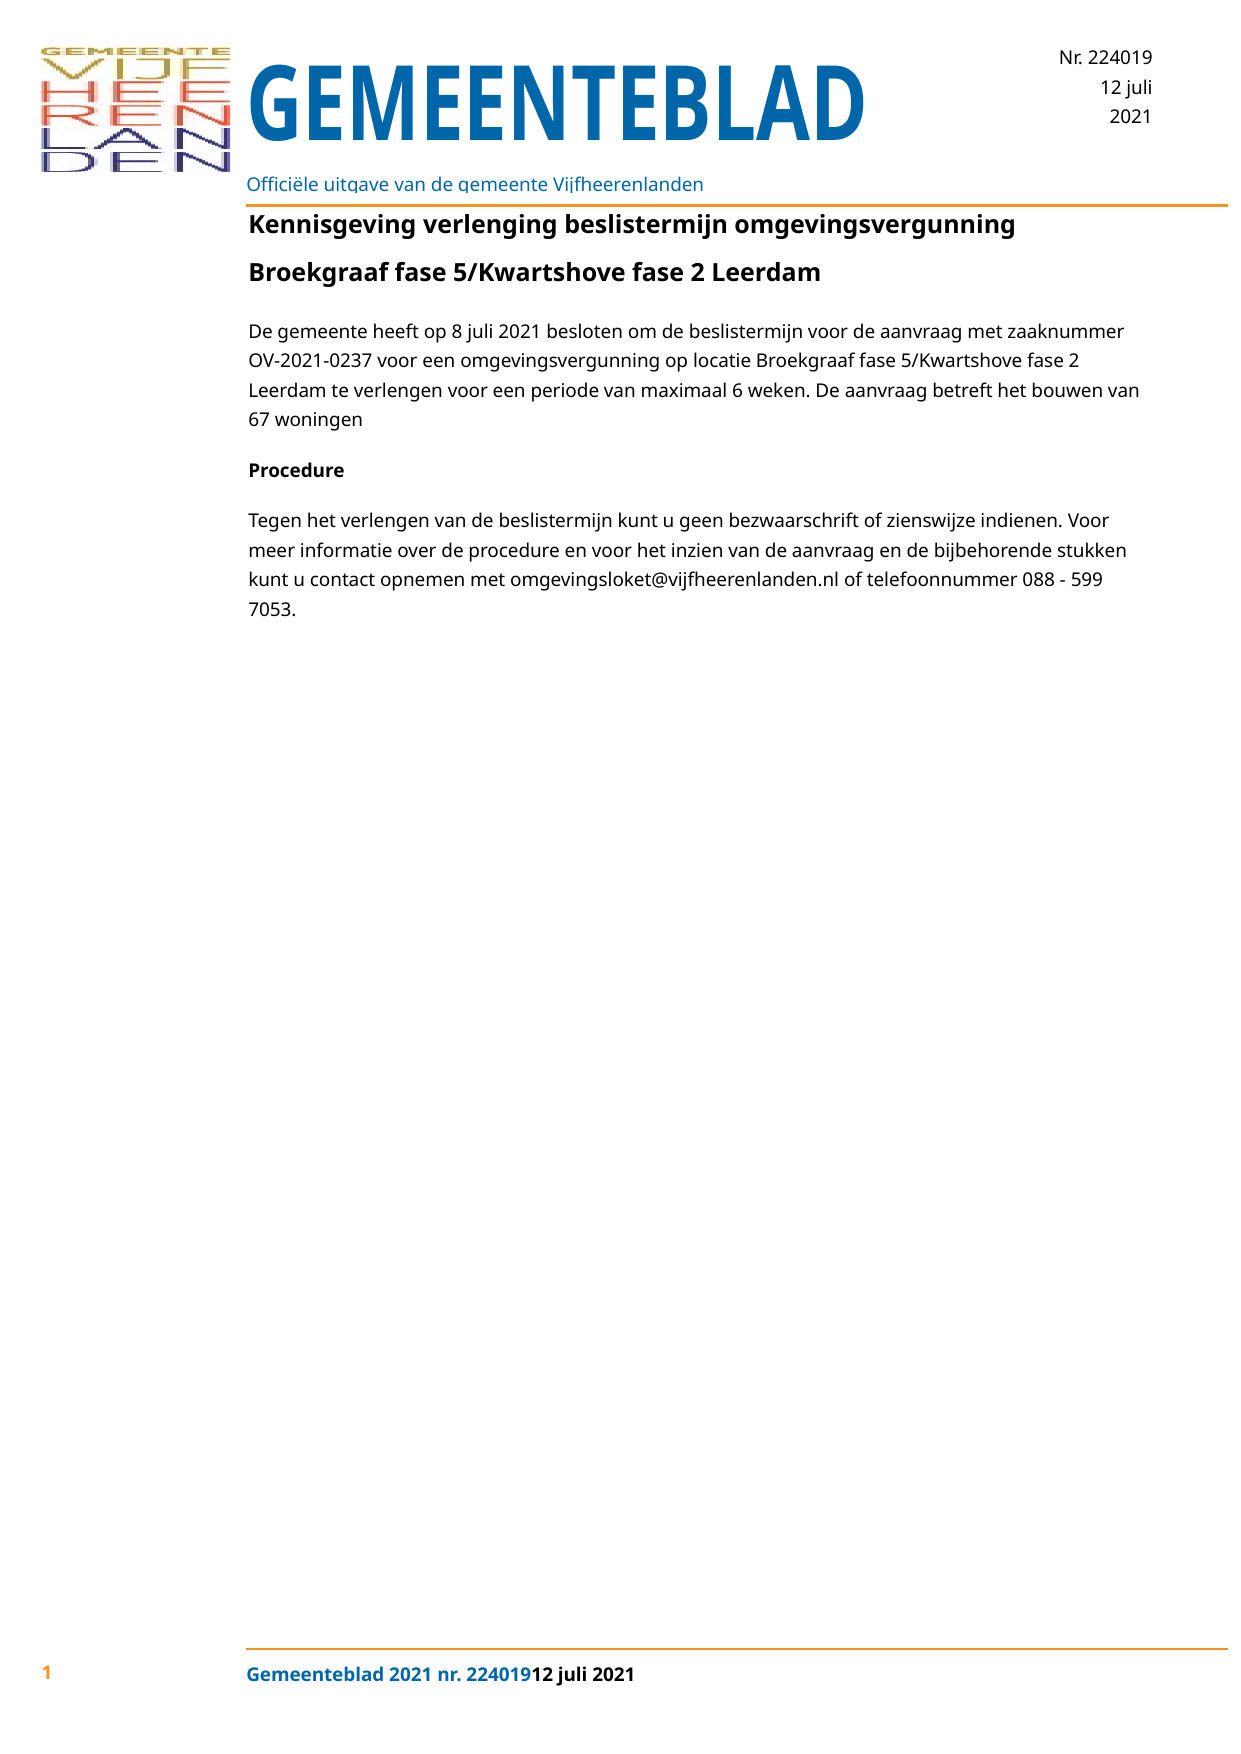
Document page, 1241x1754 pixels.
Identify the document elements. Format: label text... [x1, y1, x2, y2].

text Procedure [248, 457, 1152, 483]
text Tegen het verlengen van de beslistermijn kunt u geen bezwaarschrift of zienswijze indienen. Voor meer informatie over de procedure en voor het inzien van de aanvraag en de bijbehorende stukken kunt u contact opnemen met omgevingsloket@vijfheerenlanden.nl of telefoonnummer 088 - 599 7053. [248, 507, 1152, 622]
text De gemeente heeft op 8 juli 2021 besloten om de beslistermijn voor de aanvraag met zaaknummer OV-2021-0237 voor een omgevingsvergunning op locatie Broekgraaf fase 5/Kwartshove fase 2 Leerdam te verlengen voor een periode van maximaal 6 weken. De aanvraag betreft het bouwen van 67 woningen [248, 318, 1152, 432]
text Kennisgeving verlenging beslistermijn omgevingsvergunning Broekgraaf fase 5/Kwartshove fase 2 Leerdam [248, 207, 1152, 288]
picture [41, 47, 231, 172]
